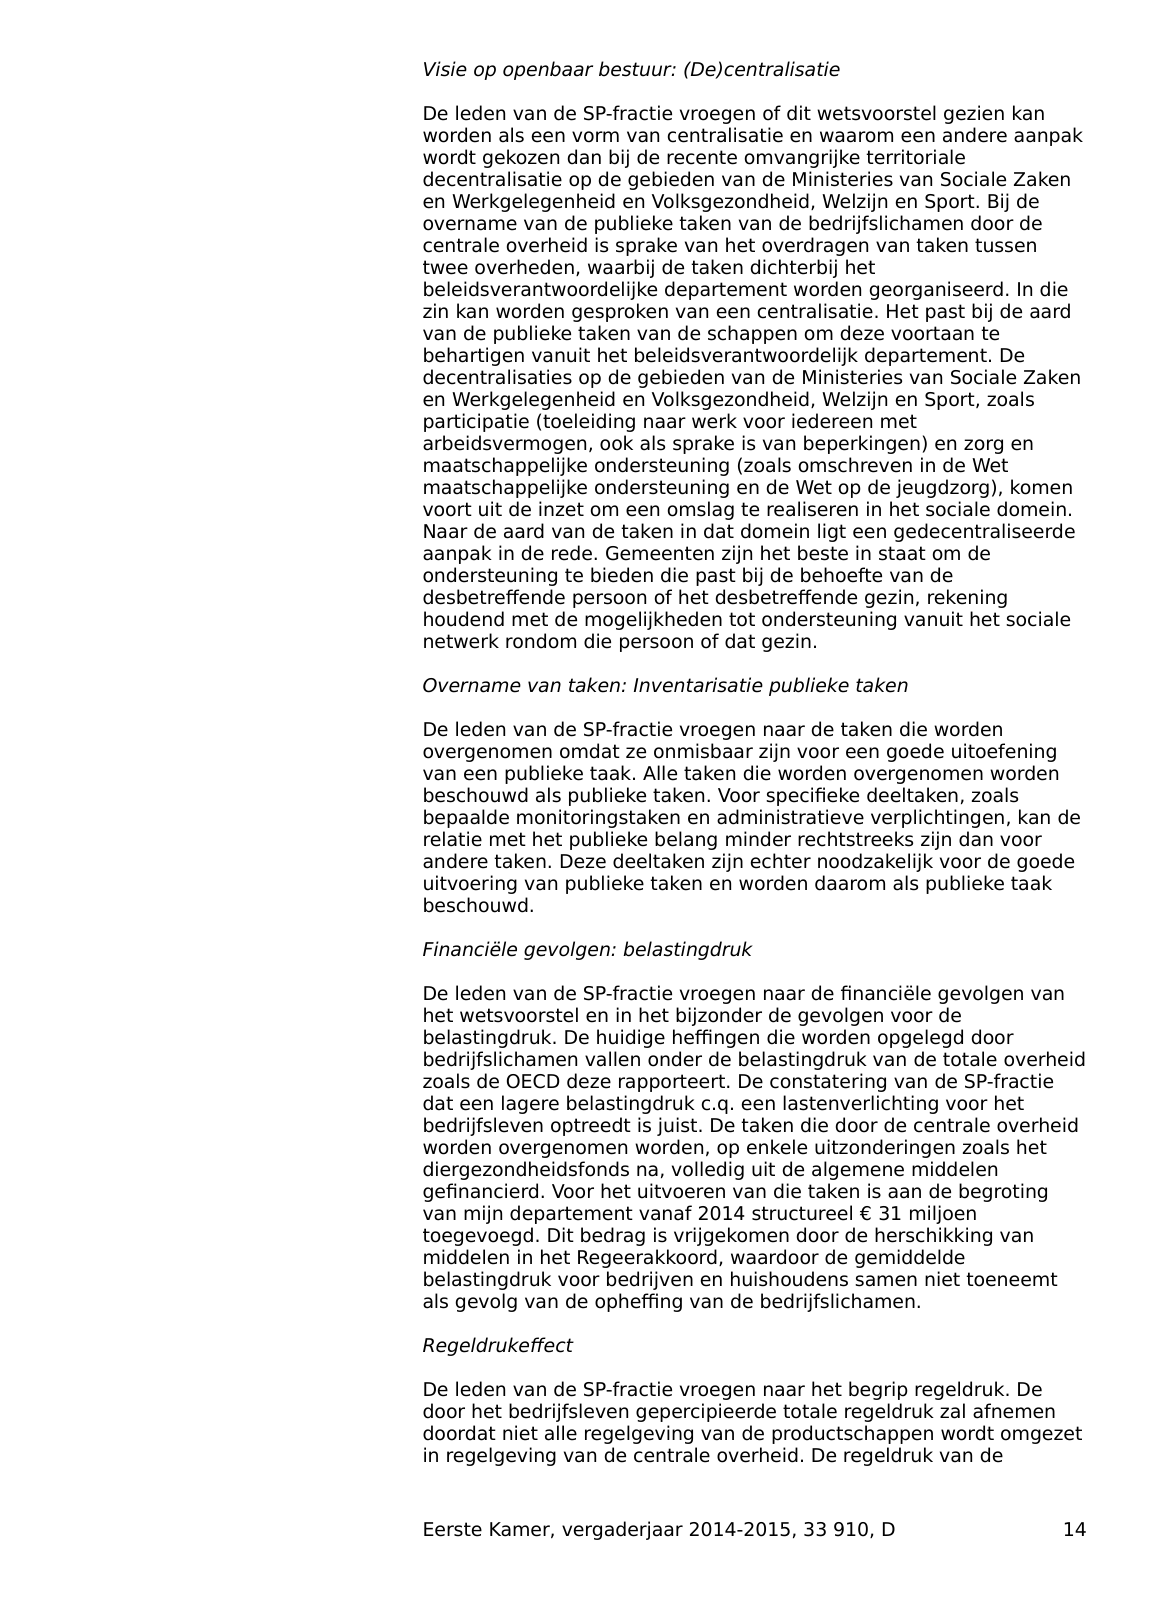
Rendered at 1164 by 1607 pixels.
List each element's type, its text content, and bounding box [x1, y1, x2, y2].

subtitle Regeldrukeffect [422, 1335, 1087, 1357]
subtitle Overname van taken: Inventarisatie publieke taken [422, 675, 1087, 697]
subtitle Financiële gevolgen: belastingdruk [422, 939, 1087, 961]
subtitle Visie op openbaar bestuur: (De)centralisatie [422, 59, 1087, 81]
text De leden van de SP-fractie vroegen naar de taken die worden overgenomen omdat ze onmisbaar zijn voor een goede uitoefening van een publieke taak. Alle taken die worden overgenomen worden beschouwd als publieke taken. Voor specifieke deeltaken, zoals bepaalde monitoringstaken en administratieve verplichtingen, kan de relatie met het publieke belang minder rechtstreeks zijn dan voor andere taken. Deze deeltaken zijn echter noodzakelijk voor de goede uitvoering van publieke taken en worden daarom als publieke taak beschouwd. [422, 719, 1087, 917]
text De leden van de SP-fractie vroegen naar het begrip regeldruk. De door het bedrijfsleven gepercipieerde totale regeldruk zal afnemen doordat niet alle regelgeving van de productschappen wordt omgezet in regelgeving van de centrale overheid. De regeldruk van de [422, 1379, 1087, 1467]
text De leden van de SP-fractie vroegen naar de financiële gevolgen van het wetsvoorstel en in het bijzonder de gevolgen voor de belastingdruk. De huidige heffingen die worden opgelegd door bedrijfslichamen vallen onder de belastingdruk van de totale overheid zoals de OECD deze rapporteert. De constatering van de SP-fractie dat een lagere belastingdruk c.q. een lastenverlichting voor het bedrijfsleven optreedt is juist. De taken die door de centrale overheid worden overgenomen worden, op enkele uitzonderingen zoals het diergezondheidsfonds na, volledig uit de algemene middelen gefinancierd. Voor het uitvoeren van die taken is aan de begroting van mijn departement vanaf 2014 structureel € 31 miljoen toegevoegd. Dit bedrag is vrijgekomen door de herschikking van middelen in het Regeerakkoord, waardoor de gemiddelde belastingdruk voor bedrijven en huishoudens samen niet toeneemt als gevolg van de opheffing van de bedrijfslichamen. [422, 983, 1087, 1313]
text De leden van de SP-fractie vroegen of dit wetsvoorstel gezien kan worden als een vorm van centralisatie en waarom een andere aanpak wordt gekozen dan bij de recente omvangrijke territoriale decentralisatie op de gebieden van de Ministeries van Sociale Zaken en Werkgelegenheid en Volksgezondheid, Welzijn en Sport. Bij de overname van de publieke taken van de bedrijfslichamen door de centrale overheid is sprake van het overdragen van taken tussen twee overheden, waarbij de taken dichterbij het beleidsverantwoordelijke departement worden georganiseerd. In die zin kan worden gesproken van een centralisatie. Het past bij de aard van de publieke taken van de schappen om deze voortaan te behartigen vanuit het beleidsverantwoordelijk departement. De decentralisaties op de gebieden van de Ministeries van Sociale Zaken en Werkgelegenheid en Volksgezondheid, Welzijn en Sport, zoals participatie (toeleiding naar werk voor iedereen met arbeidsvermogen, ook als sprake is van beperkingen) en zorg en maatschappelijke ondersteuning (zoals omschreven in de Wet maatschappelijke ondersteuning en de Wet op de jeugdzorg), komen voort uit de inzet om een omslag te realiseren in het sociale domein. Naar de aard van de taken in dat domein ligt een gedecentraliseerde aanpak in de rede. Gemeenten zijn het beste in staat om de ondersteuning te bieden die past bij de behoefte van de desbetreffende persoon of het desbetreffende gezin, rekening houdend met de mogelijkheden tot ondersteuning vanuit het sociale netwerk rondom die persoon of dat gezin. [422, 103, 1087, 653]
